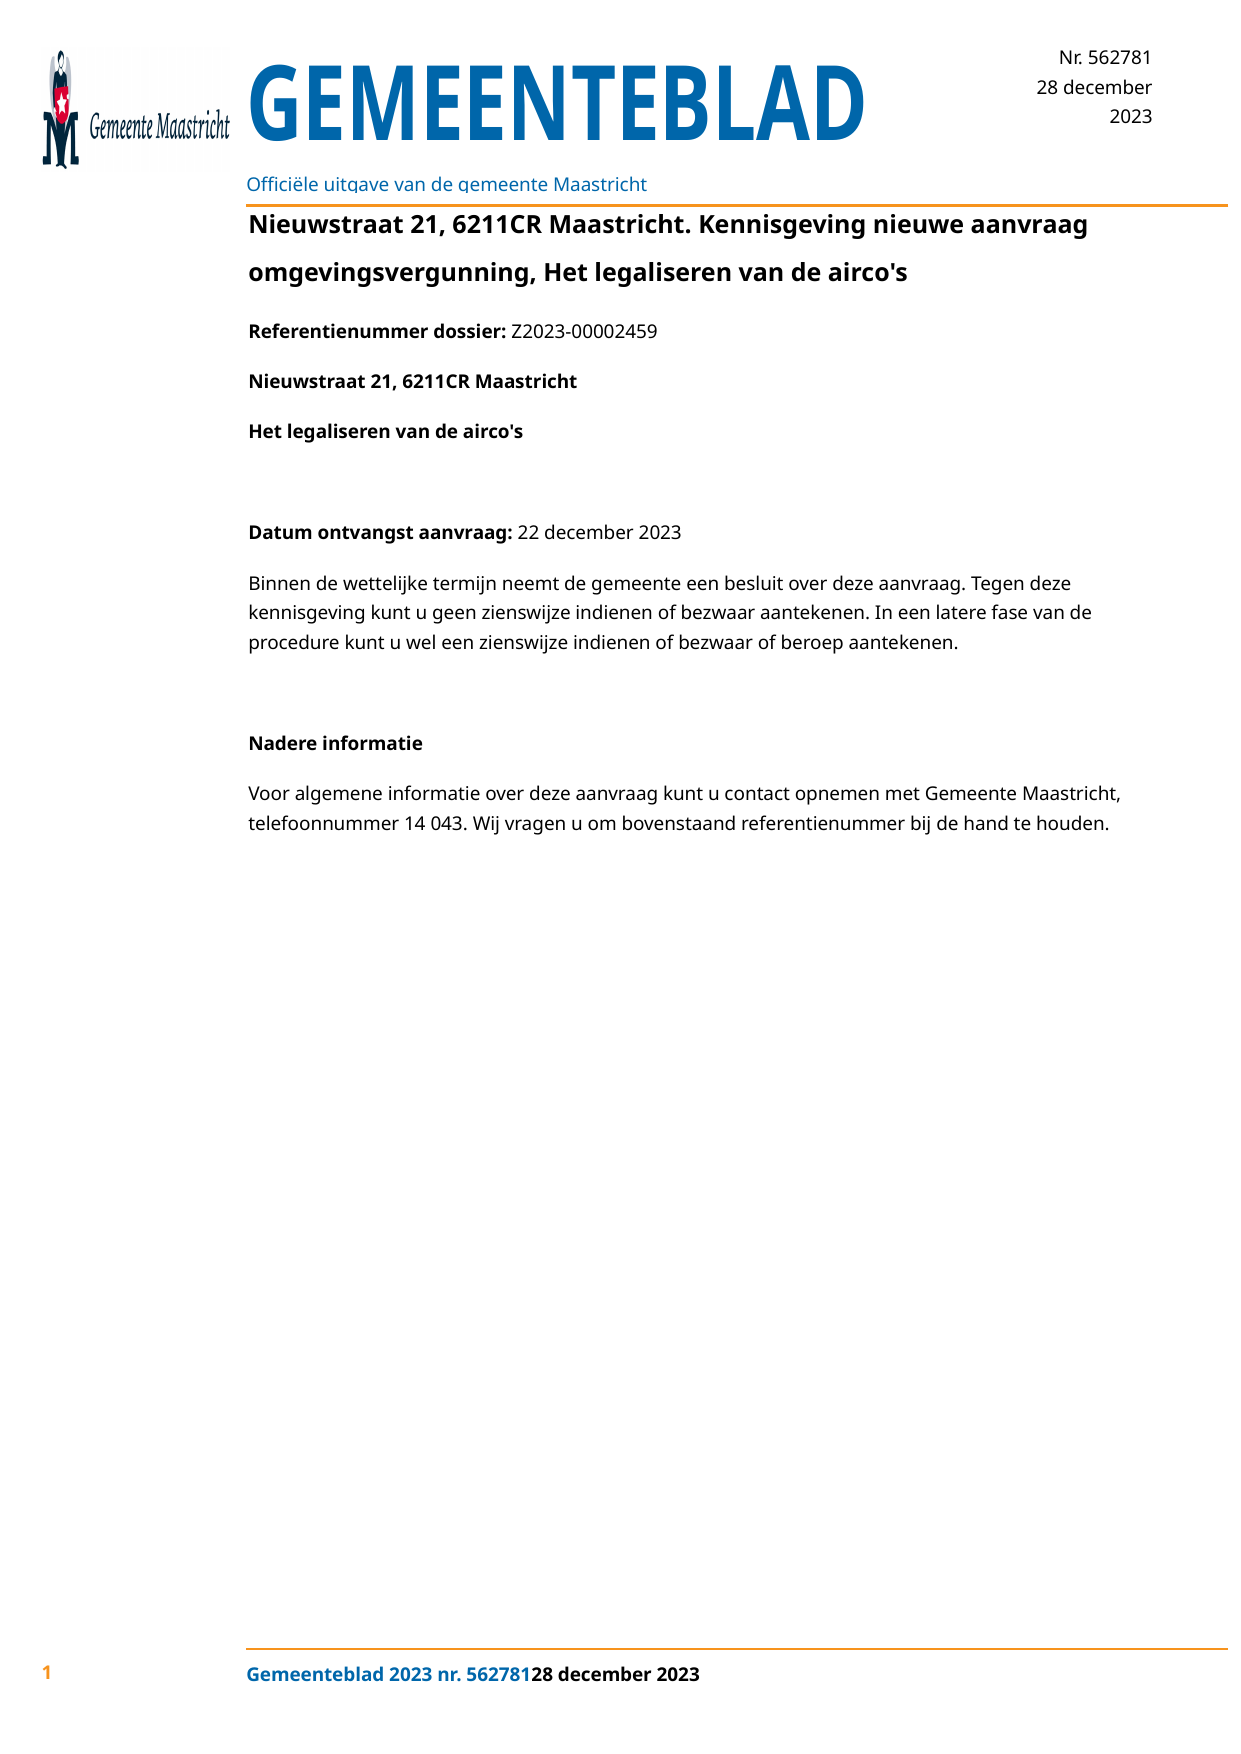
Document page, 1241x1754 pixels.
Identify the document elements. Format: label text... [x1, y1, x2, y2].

text Nieuwstraat 21, 6211CR Maastricht [248, 368, 1152, 394]
text Voor algemene informatie over deze aanvraag kunt u contact opnemen met Gemeente Maastricht, telefoonnummer 14 043. Wij vragen u om bovenstaand referentienummer bij de hand te houden. [248, 780, 1152, 836]
picture [41, 47, 231, 172]
text Nadere informatie [248, 730, 1152, 756]
text Referentienummer dossier: Z2023-00002459 [248, 318, 1152, 344]
text Binnen de wettelijke termijn neemt de gemeente een besluit over deze aanvraag. Tegen deze kennisgeving kunt u geen zienswijze indienen of bezwaar aantekenen. In een latere fase van de procedure kunt u wel een zienswijze indienen of bezwaar of beroep aantekenen. [248, 570, 1152, 655]
text Datum ontvangst aanvraag: 22 december 2023 [248, 519, 1152, 545]
text Nieuwstraat 21, 6211CR Maastricht. Kennisgeving nieuwe aanvraag omgevingsvergunning, Het legaliseren van de airco's [248, 207, 1152, 288]
text Het legaliseren van de airco's [248, 419, 1152, 444]
